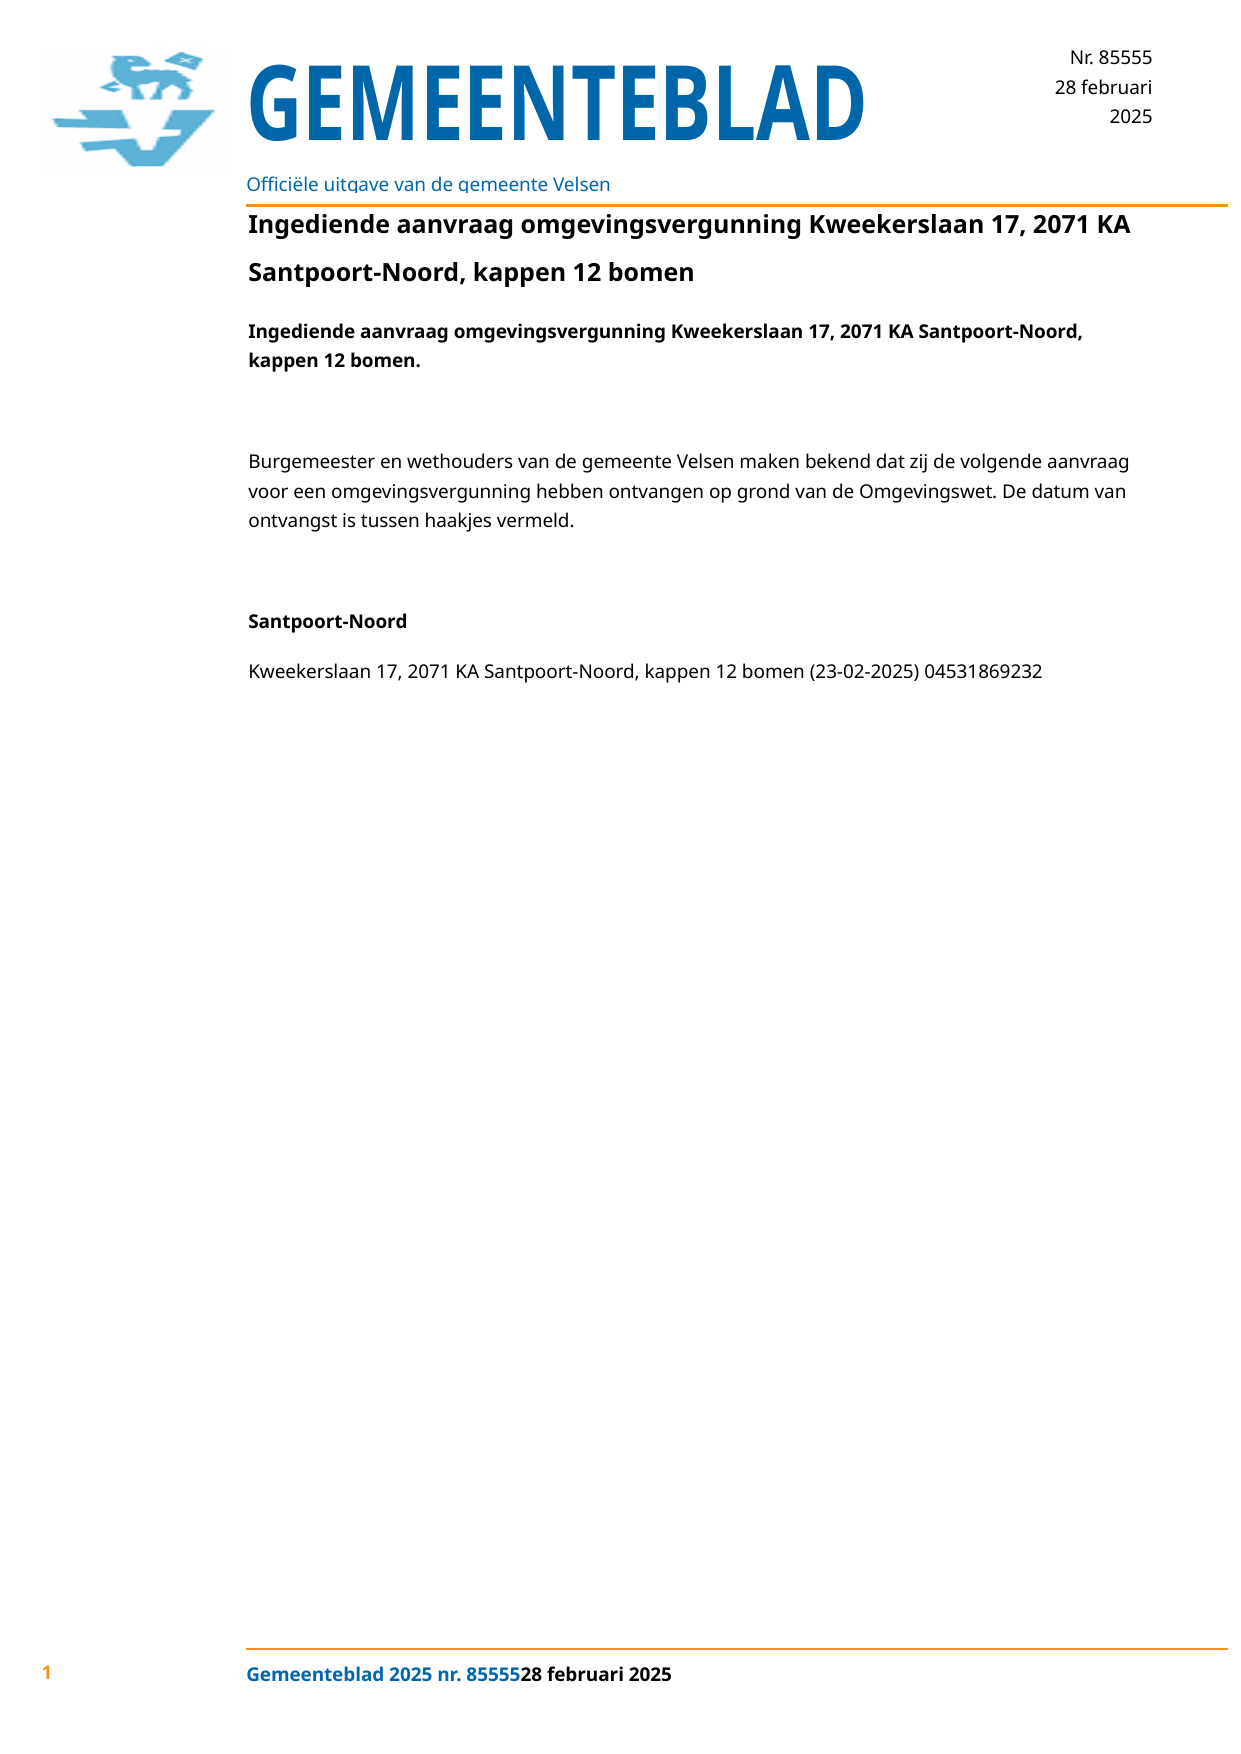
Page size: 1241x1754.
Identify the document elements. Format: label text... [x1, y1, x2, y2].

text Burgemeester en wethouders van de gemeente Velsen maken bekend dat zij de volgende aanvraag voor een omgevingsvergunning hebben ontvangen op grond van de Omgevingswet. De datum van ontvangst is tussen haakjes vermeld. [248, 448, 1152, 533]
text Santpoort-Noord [248, 608, 1152, 634]
text Ingediende aanvraag omgevingsvergunning Kweekerslaan 17, 2071 KA Santpoort-Noord, kappen 12 bomen. [248, 318, 1152, 373]
text Kweekerslaan 17, 2071 KA Santpoort-Noord, kappen 12 bomen (23-02-2025) 04531869232 [248, 659, 1152, 684]
text Ingediende aanvraag omgevingsvergunning Kweekerslaan 17, 2071 KA Santpoort-Noord, kappen 12 bomen [248, 207, 1152, 288]
picture [41, 47, 231, 172]
